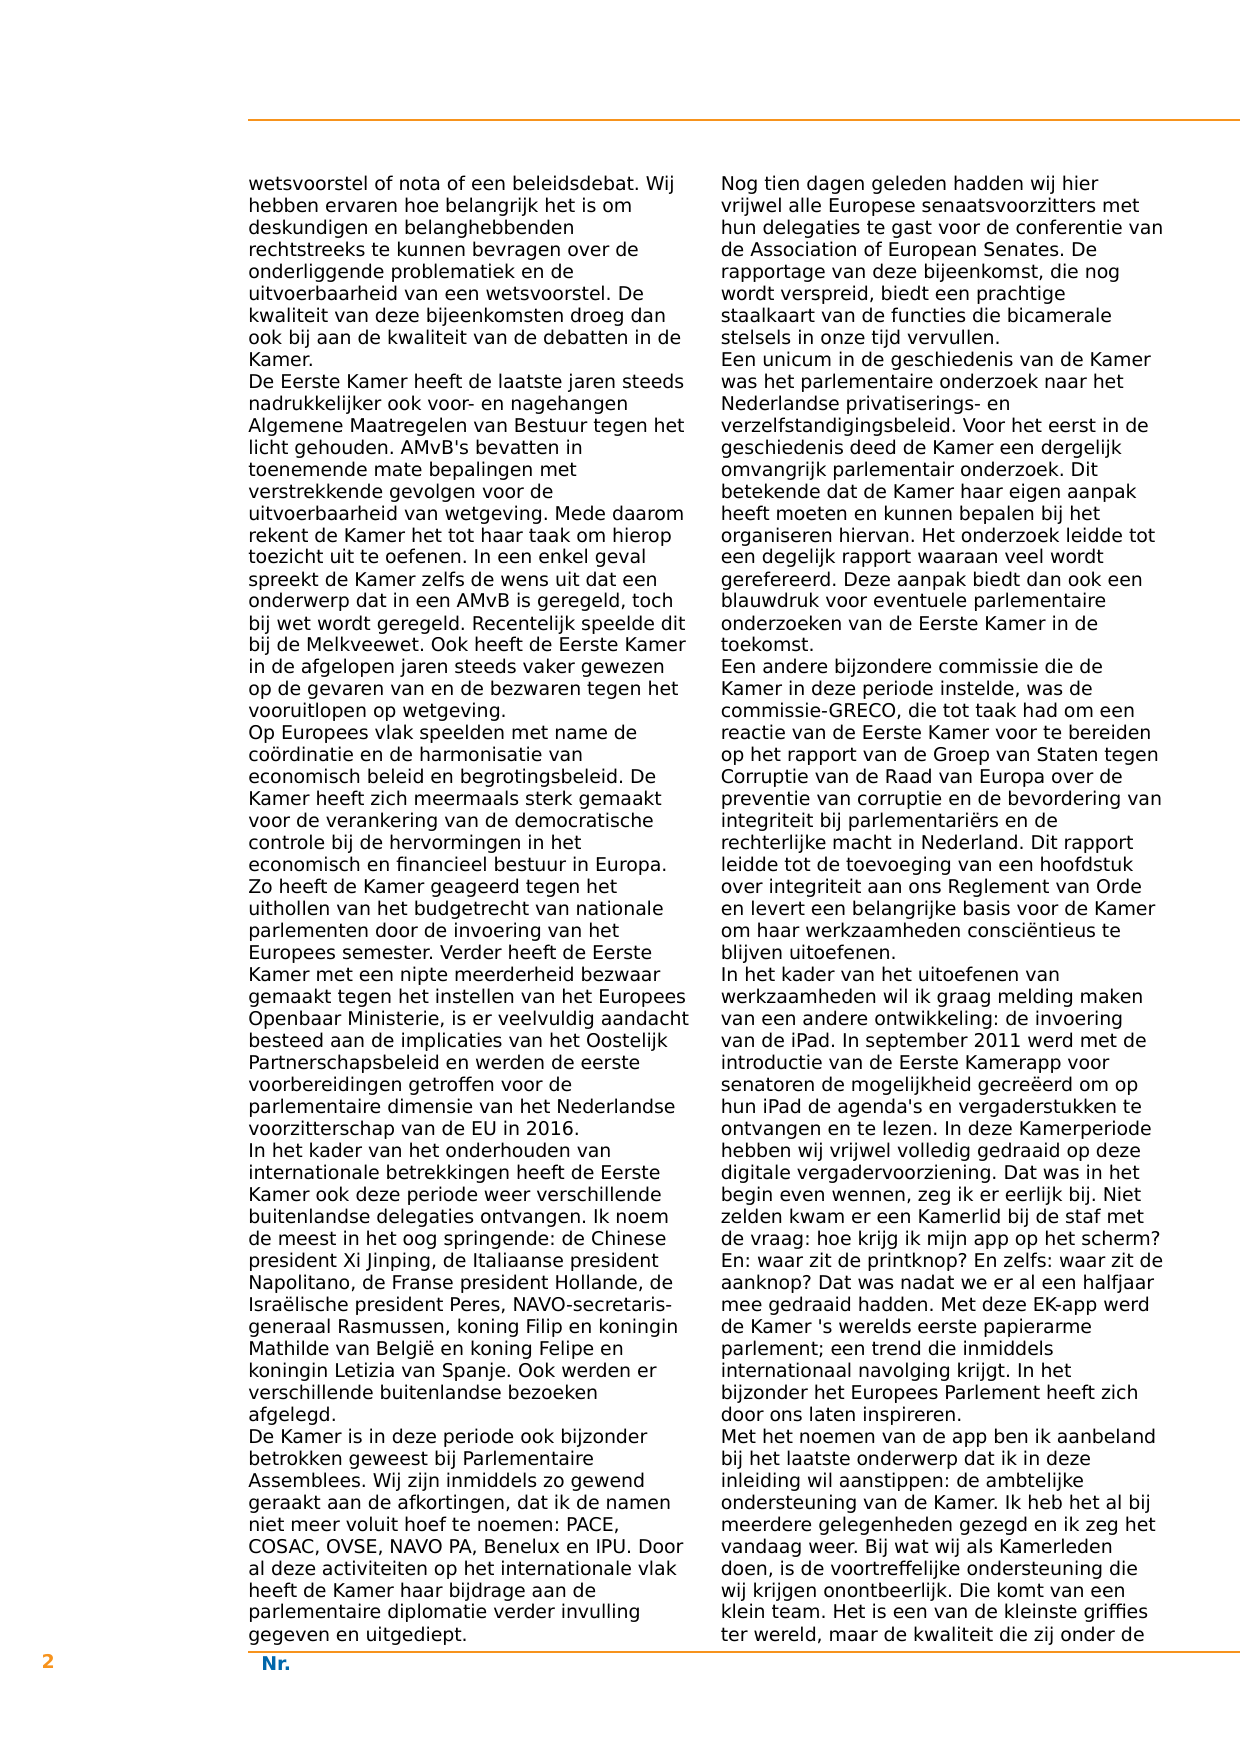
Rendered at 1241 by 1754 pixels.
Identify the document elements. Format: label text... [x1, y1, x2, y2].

text In het kader van het uitoefenen van werkzaamheden wil ik graag melding maken van een andere ontwikkeling: de invoering van de iPad. In september 2011 werd met de introductie van de Eerste Kamerapp voor senatoren de mogelijkheid gecreëerd om op hun iPad de agenda's en vergaderstukken te ontvangen en te lezen. In deze Kamerperiode hebben wij vrijwel volledig gedraaid op deze digitale vergadervoorziening. Dat was in het begin even wennen, zeg ik er eerlijk bij. Niet zelden kwam er een Kamerlid bij de staf met de vraag: hoe krijg ik mijn app op het scherm? En: waar zit de printknop? En zelfs: waar zit de aanknop? Dat was nadat we er al een halfjaar mee gedraaid hadden. Met deze EK-app werd de Kamer 's werelds eerste papierarme parlement; een trend die inmiddels internationaal navolging krijgt. In het bijzonder het Europees Parlement heeft zich door ons laten inspireren. [721, 964, 1163, 1426]
text De Eerste Kamer heeft de laatste jaren steeds nadrukkelijker ook voor- en nagehangen Algemene Maatregelen van Bestuur tegen het licht gehouden. AMvB's bevatten in toenemende mate bepalingen met verstrekkende gevolgen voor de uitvoerbaarheid van wetgeving. Mede daarom rekent de Kamer het tot haar taak om hierop toezicht uit te oefenen. In een enkel geval spreekt de Kamer zelfs de wens uit dat een onderwerp dat in een AMvB is geregeld, toch bij wet wordt geregeld. Recentelijk speelde dit bij de Melkveewet. Ook heeft de Eerste Kamer in de afgelopen jaren steeds vaker gewezen op de gevaren van en de bezwaren tegen het vooruitlopen op wetgeving. [248, 371, 691, 722]
text Een unicum in de geschiedenis van de Kamer was het parlementaire onderzoek naar het Nederlandse privatiserings- en verzelfstandigingsbeleid. Voor het eerst in de geschiedenis deed de Kamer een dergelijk omvangrijk parlementair onderzoek. Dit betekende dat de Kamer haar eigen aanpak heeft moeten en kunnen bepalen bij het organiseren hiervan. Het onderzoek leidde tot een degelijk rapport waaraan veel wordt gerefereerd. Deze aanpak biedt dan ook een blauwdruk voor eventuele parlementaire onderzoeken van de Eerste Kamer in de toekomst. [721, 349, 1163, 656]
text Een andere bijzondere commissie die de Kamer in deze periode instelde, was de commissie-GRECO, die tot taak had om een reactie van de Eerste Kamer voor te bereiden op het rapport van de Groep van Staten tegen Corruptie van de Raad van Europa over de preventie van corruptie en de bevordering van integriteit bij parlementariërs en de rechterlijke macht in Nederland. Dit rapport leidde tot de toevoeging van een hoofdstuk over integriteit aan ons Reglement van Orde en levert een belangrijke basis voor de Kamer om haar werkzaamheden consciëntieus te blijven uitoefenen. [721, 656, 1163, 964]
text Met het noemen van de app ben ik aanbeland bij het laatste onderwerp dat ik in deze inleiding wil aanstippen: de ambtelijke ondersteuning van de Kamer. Ik heb het al bij meerdere gelegenheden gezegd en ik zeg het vandaag weer. Bij wat wij als Kamerleden doen, is de voortreffelijke ondersteuning die wij krijgen onontbeerlijk. Die komt van een klein team. Het is een van de kleinste griffies ter wereld, maar de kwaliteit die zij onder de [721, 1426, 1163, 1645]
text Op Europees vlak speelden met name de coördinatie en de harmonisatie van economisch beleid en begrotingsbeleid. De Kamer heeft zich meermaals sterk gemaakt voor de verankering van de democratische controle bij de hervormingen in het economisch en financieel bestuur in Europa. Zo heeft de Kamer geageerd tegen het uithollen van het budgetrecht van nationale parlementen door de invoering van het Europees semester. Verder heeft de Eerste Kamer met een nipte meerderheid bezwaar gemaakt tegen het instellen van het Europees Openbaar Ministerie, is er veelvuldig aandacht besteed aan de implicaties van het Oostelijk Partnerschapsbeleid en werden de eerste voorbereidingen getroffen voor de parlementaire dimensie van het Nederlandse voorzitterschap van de EU in 2016. [248, 722, 691, 1140]
text Nog tien dagen geleden hadden wij hier vrijwel alle Europese senaatsvoorzitters met hun delegaties te gast voor de conferentie van de Association of European Senates. De rapportage van deze bijeenkomst, die nog wordt verspreid, biedt een prachtige staalkaart van de functies die bicamerale stelsels in onze tijd vervullen. [721, 173, 1163, 349]
text In het kader van het onderhouden van internationale betrekkingen heeft de Eerste Kamer ook deze periode weer verschillende buitenlandse delegaties ontvangen. Ik noem de meest in het oog springende: de Chinese president Xi Jinping, de Italiaanse president Napolitano, de Franse president Hollande, de Israëlische president Peres, NAVO-secretaris-generaal Rasmussen, koning Filip en koningin Mathilde van België en koning Felipe en koningin Letizia van Spanje. Ook werden er verschillende buitenlandse bezoeken afgelegd. [248, 1140, 691, 1426]
text wetsvoorstel of nota of een beleidsdebat. Wij hebben ervaren hoe belangrijk het is om deskundigen en belanghebbenden rechtstreeks te kunnen bevragen over de onderliggende problematiek en de uitvoerbaarheid van een wetsvoorstel. De kwaliteit van deze bijeenkomsten droeg dan ook bij aan de kwaliteit van de debatten in de Kamer. [248, 173, 691, 371]
text De Kamer is in deze periode ook bijzonder betrokken geweest bij Parlementaire Assemblees. Wij zijn inmiddels zo gewend geraakt aan de afkortingen, dat ik de namen niet meer voluit hoef te noemen: PACE, COSAC, OVSE, NAVO PA, Benelux en IPU. Door al deze activiteiten op het internationale vlak heeft de Kamer haar bijdrage aan de parlementaire diplomatie verder invulling gegeven en uitgediept. [248, 1426, 691, 1645]
